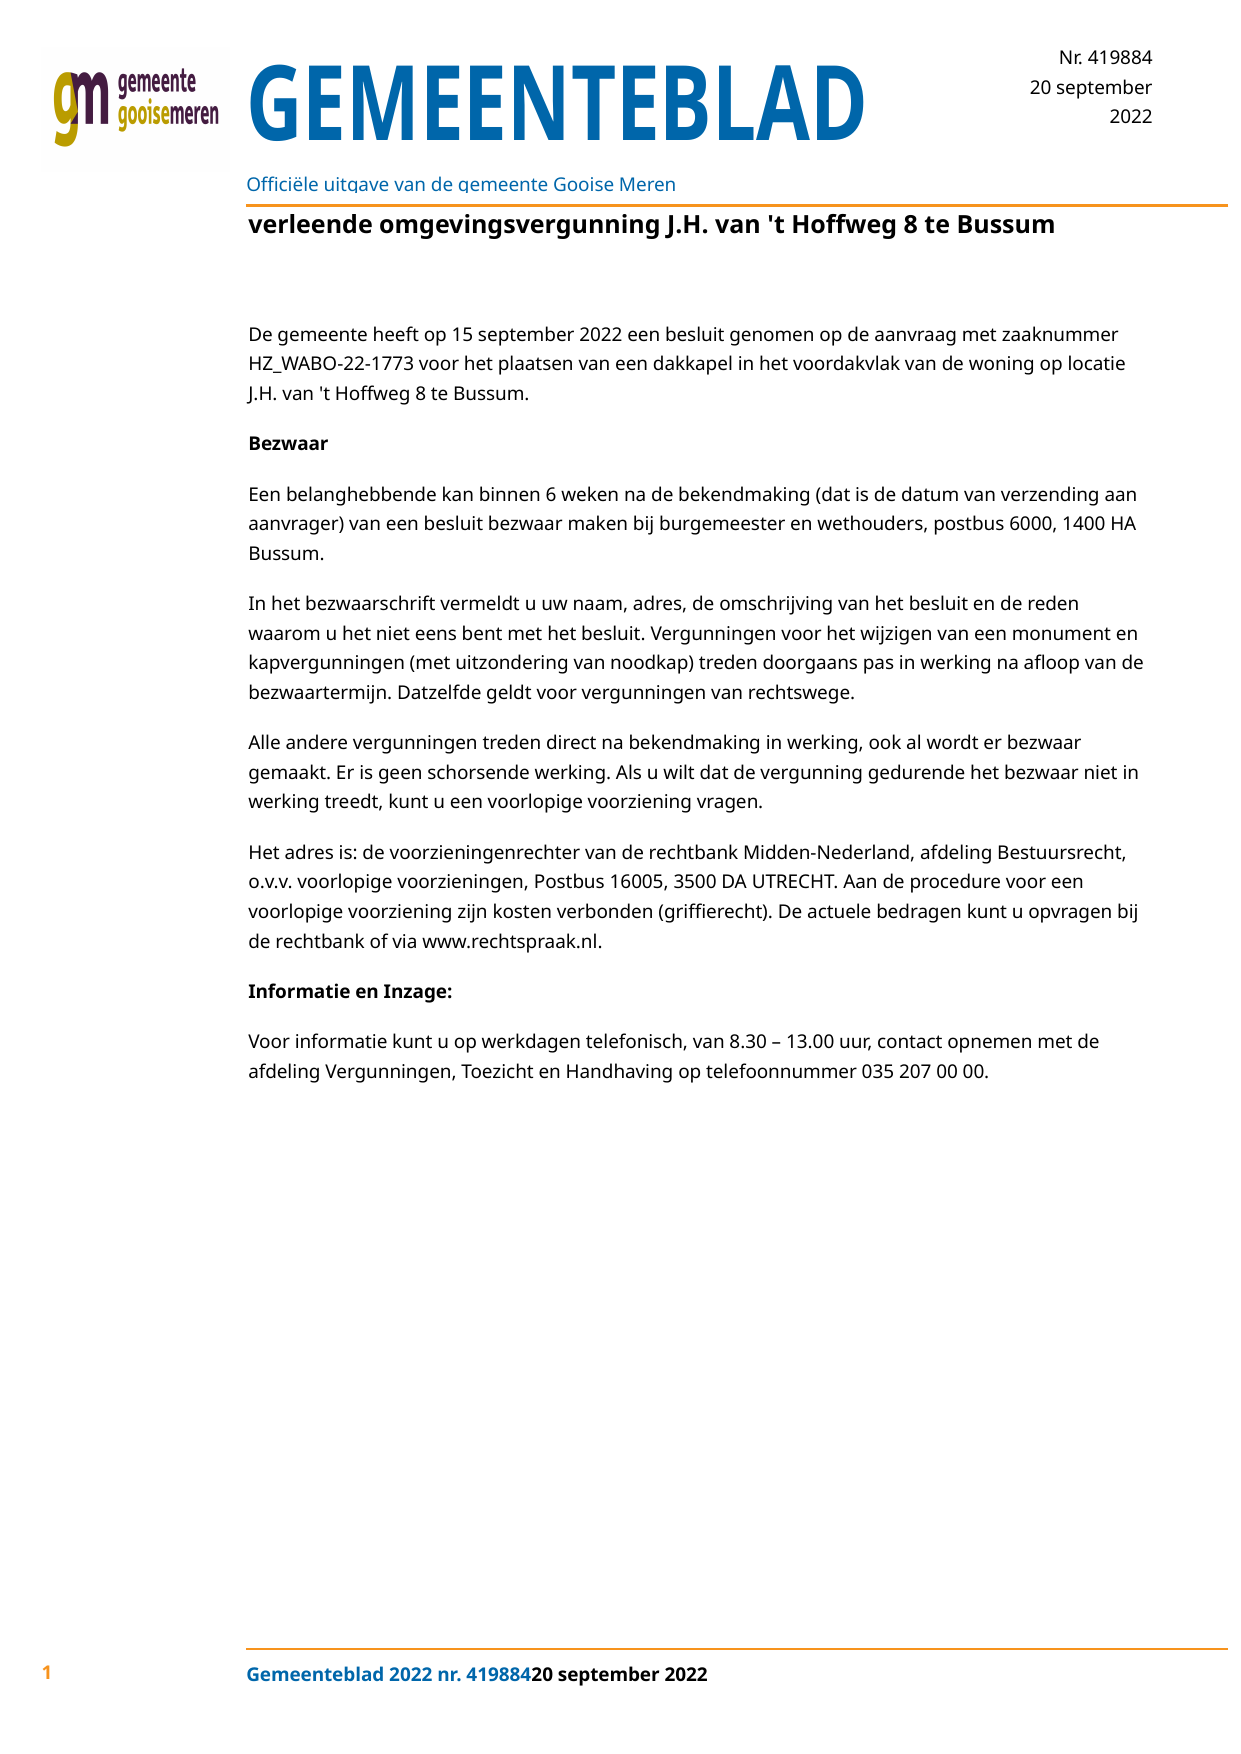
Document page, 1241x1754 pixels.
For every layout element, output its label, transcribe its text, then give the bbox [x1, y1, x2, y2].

text Een belanghebbende kan binnen 6 weken na de bekendmaking (dat is de datum van verzending aan aanvrager) van een besluit bezwaar maken bij burgemeester en wethouders, postbus 6000, 1400 HA Bussum. [248, 481, 1152, 566]
text Informatie en Inzage: [248, 978, 1152, 1004]
text Het adres is: de voorzieningenrechter van de rechtbank Midden-Nederland, afdeling Bestuursrecht, o.v.v. voorlopige voorzieningen, Postbus 16005, 3500 DA UTRECHT. Aan de procedure voor een voorlopige voorziening zijn kosten verbonden (griffierecht). De actuele bedragen kunt u opvragen bij de rechtbank of via www.rechtspraak.nl. [248, 839, 1152, 953]
text verleende omgevingsvergunning J.H. van 't Hoffweg 8 te Bussum [248, 207, 1152, 241]
text Voor informatie kunt u op werkdagen telefonisch, van 8.30 – 13.00 uur, contact opnemen met de afdeling Vergunningen, Toezicht en Handhaving op telefoonnummer 035 207 00 00. [248, 1029, 1152, 1084]
text Bezwaar [248, 430, 1152, 456]
text De gemeente heeft op 15 september 2022 een besluit genomen op de aanvraag met zaaknummer HZ_WABO-22-1773 voor het plaatsen van een dakkapel in het voordakvlak van de woning op locatie J.H. van 't Hoffweg 8 te Bussum. [248, 321, 1152, 406]
text In het bezwaarschrift vermeldt u uw naam, adres, de omschrijving van het besluit en de reden waarom u het niet eens bent met het besluit. Vergunningen voor het wijzigen van een monument en kapvergunningen (met uitzondering van noodkap) treden doorgaans pas in werking na afloop van de bezwaartermijn. Datzelfde geldt voor vergunningen van rechtswege. [248, 590, 1152, 705]
text Alle andere vergunningen treden direct na bekendmaking in werking, ook al wordt er bezwaar gemaakt. Er is geen schorsende werking. Als u wilt dat de vergunning gedurende het bezwaar niet in werking treedt, kunt u een voorlopige voorziening vragen. [248, 729, 1152, 814]
picture [41, 47, 231, 172]
